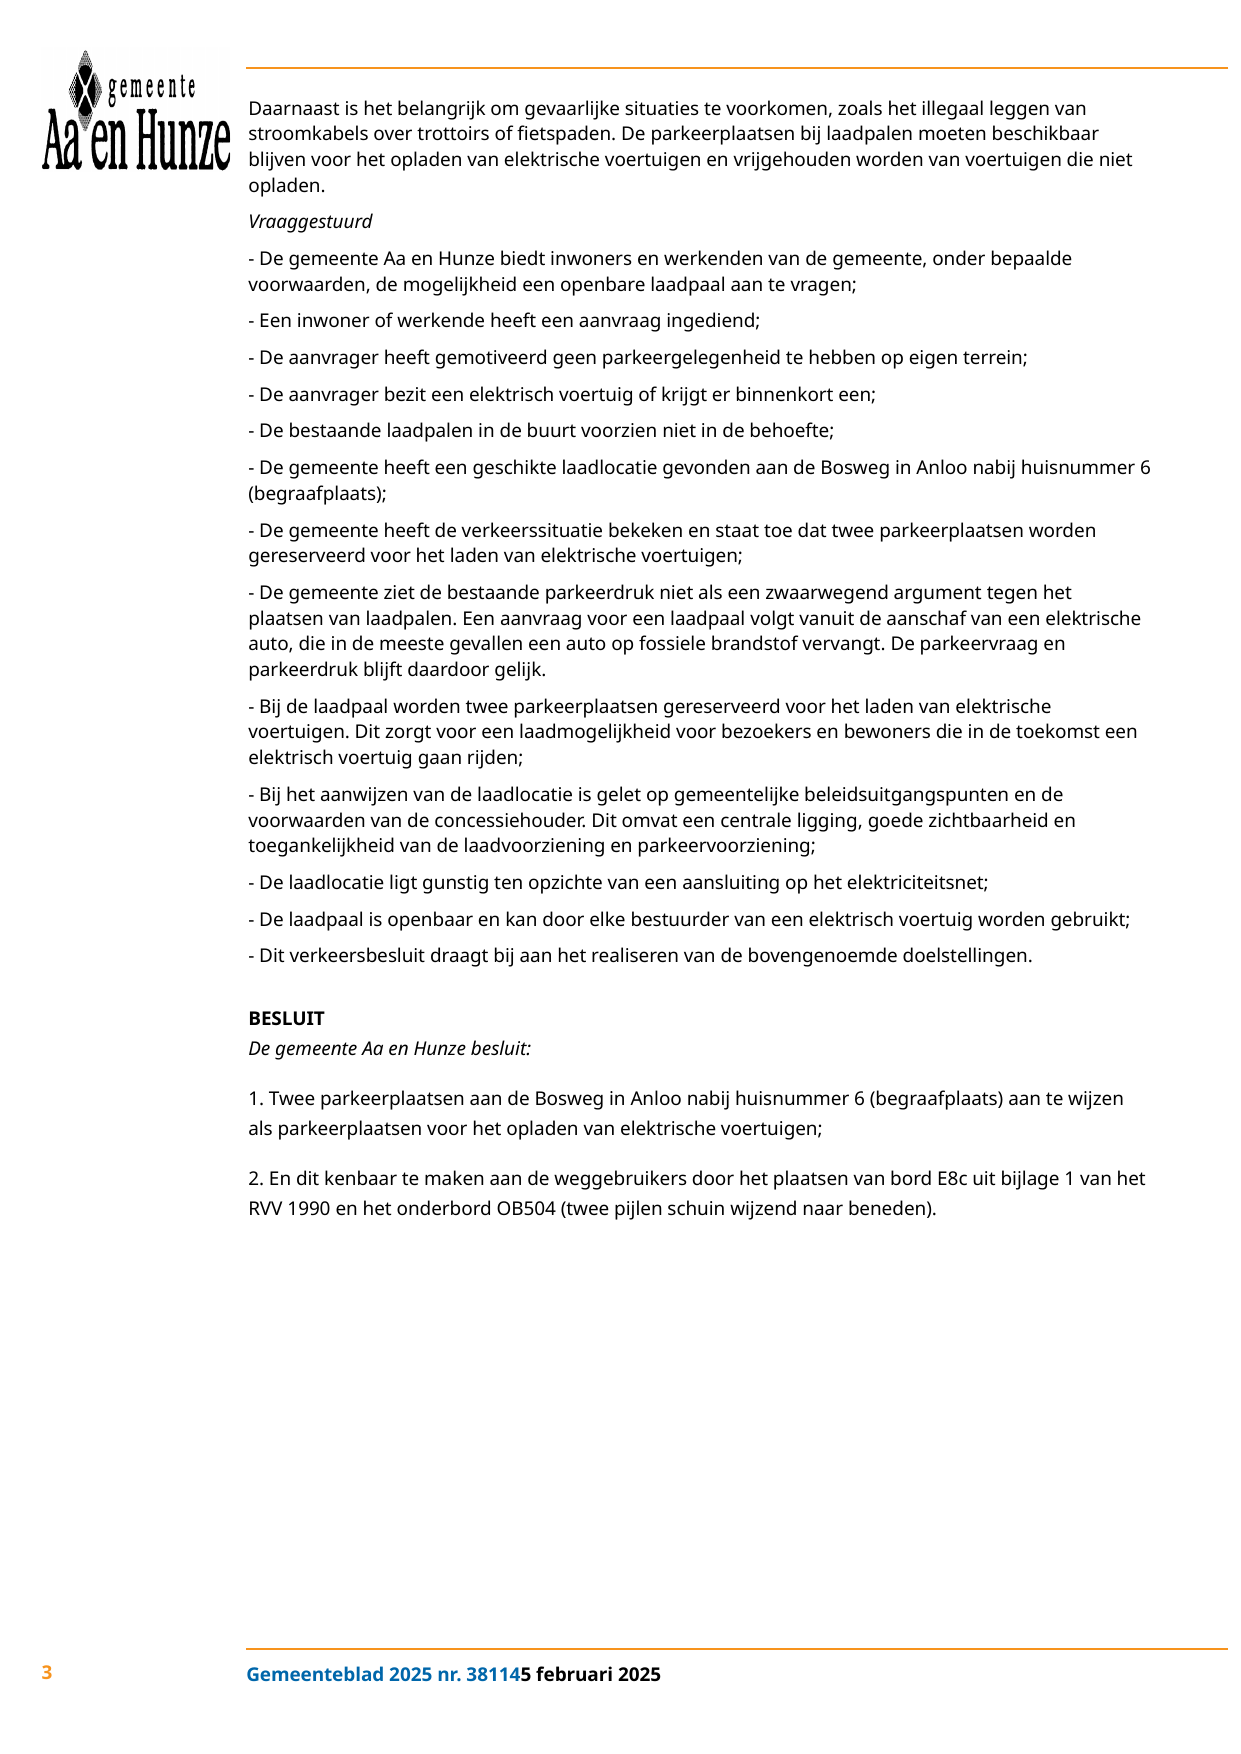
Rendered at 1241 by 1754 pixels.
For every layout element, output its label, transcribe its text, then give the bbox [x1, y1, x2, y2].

picture [41, 47, 231, 172]
text 1. Twee parkeerplaatsen aan de Bosweg in Anloo nabij huisnummer 6 (begraafplaats) aan te wijzen als parkeerplaatsen voor het opladen van elektrische voertuigen; [248, 1085, 1152, 1141]
text - Dit verkeersbesluit draagt bij aan het realiseren van de bovengenoemde doelstellingen. [248, 943, 1152, 968]
text - De laadpaal is openbaar en kan door elke bestuurder van een elektrisch voertuig worden gebruikt; [248, 906, 1152, 932]
text - De gemeente heeft een geschikte laadlocatie gevonden aan de Bosweg in Anloo nabij huisnummer 6 (begraafplaats); [248, 454, 1152, 506]
text - De bestaande laadpalen in de buurt voorzien niet in de behoefte; [248, 418, 1152, 443]
text - De gemeente Aa en Hunze biedt inwoners en werkenden van de gemeente, onder bepaalde voorwaarden, de mogelijkheid een openbare laadpaal aan te vragen; [248, 245, 1152, 297]
text - Een inwoner of werkende heeft een aanvraag ingediend; [248, 308, 1152, 333]
text - De gemeente heeft de verkeerssituatie bekeken en staat toe dat twee parkeerplaatsen worden gereserveerd voor het laden van elektrische voertuigen; [248, 517, 1152, 568]
text - De aanvrager bezit een elektrisch voertuig of krijgt er binnenkort een; [248, 381, 1152, 407]
text Vraaggestuurd [248, 209, 1152, 234]
text - Bij de laadpaal worden twee parkeerplaatsen gereserveerd voor het laden van elektrische voertuigen. Dit zorgt voor een laadmogelijkheid voor bezoekers en bewoners die in de toekomst een elektrisch voertuig gaan rijden; [248, 693, 1152, 770]
text - Bij het aanwijzen van de laadlocatie is gelet op gemeentelijke beleidsuitgangspunten en de voorwaarden van de concessiehouder. Dit omvat een centrale ligging, goede zichtbaarheid en toegankelijkheid van de laadvoorziening en parkeervoorziening; [248, 781, 1152, 858]
text - De laadlocatie ligt gunstig ten opzichte van een aansluiting op het elektriciteitsnet; [248, 869, 1152, 895]
text 2. En dit kenbaar te maken aan de weggebruikers door het plaatsen van bord E8c uit bijlage 1 van het RVV 1990 en het onderbord OB504 (twee pijlen schuin wijzend naar beneden). [248, 1165, 1152, 1221]
text BESLUIT [248, 1005, 1152, 1031]
text - De gemeente ziet de bestaande parkeerdruk niet als een zwaarwegend argument tegen het plaatsen van laadpalen. Een aanvraag voor een laadpaal volgt vanuit de aanschaf van een elektrische auto, die in de meeste gevallen een auto op fossiele brandstof vervangt. De parkeervraag en parkeerdruk blijft daardoor gelijk. [248, 579, 1152, 682]
text De gemeente Aa en Hunze besluit: [248, 1035, 1152, 1061]
text Daarnaast is het belangrijk om gevaarlijke situaties te voorkomen, zoals het illegaal leggen van stroomkabels over trottoirs of fietspaden. De parkeerplaatsen bij laadpalen moeten beschikbaar blijven voor het opladen van elektrische voertuigen en vrijgehouden worden van voertuigen die niet opladen. [248, 95, 1152, 198]
text - De aanvrager heeft gemotiveerd geen parkeergelegenheid te hebben op eigen terrein; [248, 344, 1152, 370]
